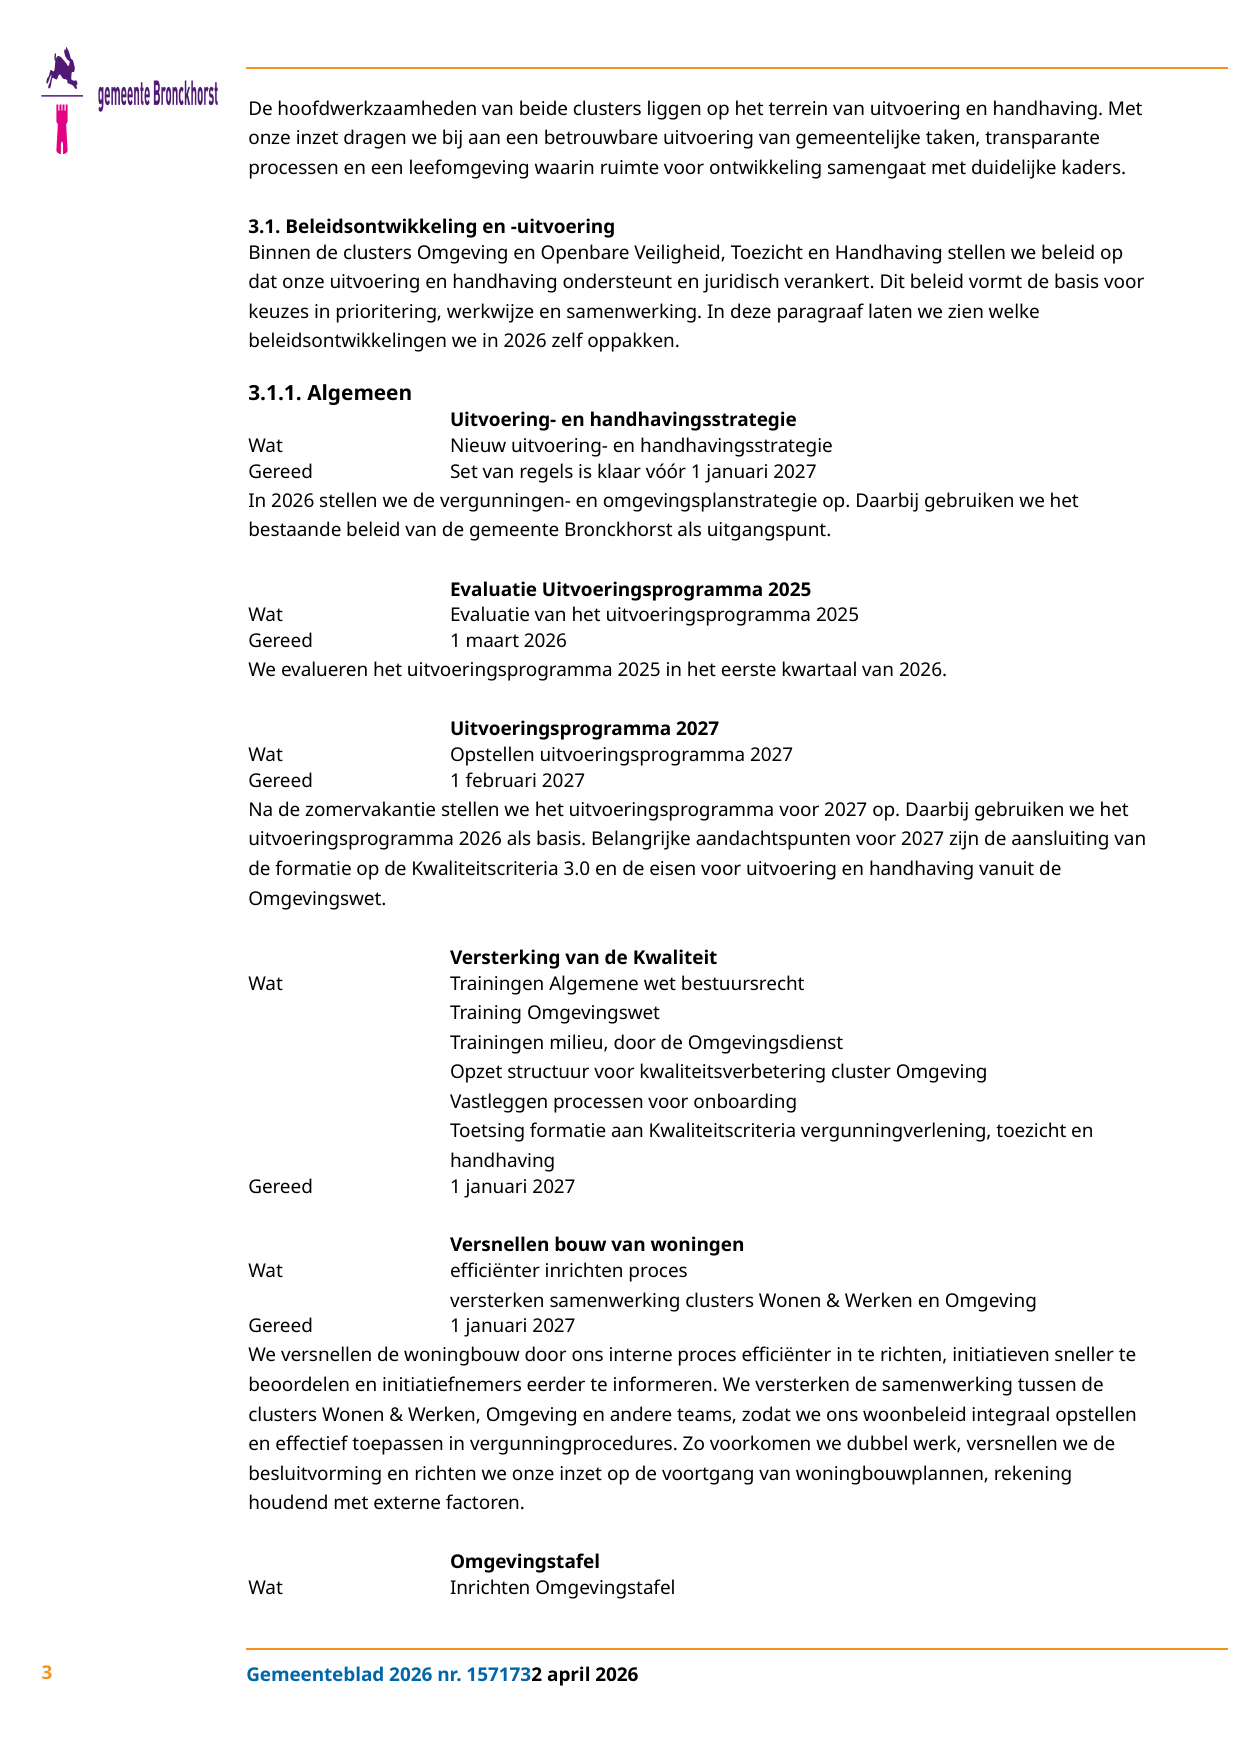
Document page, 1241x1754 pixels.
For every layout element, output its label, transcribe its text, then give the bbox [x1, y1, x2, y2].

table_header Evaluatie Uitvoeringsprogramma 2025 [450, 576, 1152, 602]
table_header [248, 576, 450, 602]
table_cell efficiënter inrichten proces versterken samenwerking clusters Wonen & Werken en Omgeving [450, 1257, 1152, 1313]
table_cell Trainingen Algemene wet bestuursrecht Training Omgevingswet Trainingen milieu, door de Omgevingsdienst Opzet structuur voor kwaliteitsverbetering cluster Omgeving Vastleggen processen voor onboarding Toetsing formatie aan Kwaliteitscriteria vergunningverlening, toezicht en handhaving [450, 970, 1152, 1173]
table_header [248, 1232, 450, 1257]
table_cell Wat [248, 1257, 450, 1313]
table_header [248, 1549, 450, 1574]
text Na de zomervakantie stellen we het uitvoeringsprogramma voor 2027 op. Daarbij gebruiken we het uitvoeringsprogramma 2026 als basis. Belangrijke aandachtspunten voor 2027 zijn de aansluiting van de formatie op de Kwaliteitscriteria 3.0 en de eisen voor uitvoering en handhaving vanuit de Omgevingswet. [248, 796, 1152, 910]
text We evalueren het uitvoeringsprogramma 2025 in het eerste kwartaal van 2026. [248, 656, 1152, 682]
table_cell Evaluatie van het uitvoeringsprogramma 2025 [450, 602, 1152, 627]
text De hoofdwerkzaamheden van beide clusters liggen op het terrein van uitvoering en handhaving. Met onze inzet dragen we bij aan een betrouwbare uitvoering van gemeentelijke taken, transparante processen en een leefomgeving waarin ruimte voor ontwikkeling samengaat met duidelijke kaders. [248, 95, 1152, 180]
table_header Omgevingstafel [450, 1549, 1152, 1574]
table_header Uitvoeringsprogramma 2027 [450, 716, 1152, 741]
table_cell Gereed [248, 1173, 450, 1199]
table_header Versnellen bouw van woningen [450, 1232, 1152, 1257]
text We versnellen de woningbouw door ons interne proces efficiënter in te richten, initiatieven sneller te beoordelen en initiatiefnemers eerder te informeren. We versterken de samenwerking tussen de clusters Wonen & Werken, Omgeving en andere teams, zodat we ons woonbeleid integraal opstellen en effectief toepassen in vergunningprocedures. Zo voorkomen we dubbel werk, versnellen we de besluitvorming en richten we onze inzet op de voortgang van woningbouwplannen, rekening houdend met externe factoren. [248, 1342, 1152, 1515]
table_header Uitvoering- en handhavingsstrategie [450, 407, 1152, 432]
table_header [248, 407, 450, 432]
table_cell 1 januari 2027 [450, 1173, 1152, 1199]
table_cell Set van regels is klaar vóór 1 januari 2027 [450, 458, 1152, 484]
table_cell Nieuw uitvoering- en handhavingsstrategie [450, 432, 1152, 458]
table_header [248, 716, 450, 741]
text Binnen de clusters Omgeving en Openbare Veiligheid, Toezicht en Handhaving stellen we beleid op dat onze uitvoering en handhaving ondersteunt en juridisch verankert. Dit beleid vormt de basis voor keuzes in prioritering, werkwijze en samenwerking. In deze paragraaf laten we zien welke beleidsontwikkelingen we in 2026 zelf oppakken. [248, 239, 1152, 353]
text 3.1. Beleidsontwikkeling en -uitvoering [248, 213, 1152, 239]
table_cell Wat [248, 1575, 450, 1600]
table_cell Wat [248, 602, 450, 627]
table_cell Gereed [248, 1313, 450, 1338]
table_cell 1 februari 2027 [450, 767, 1152, 793]
picture [41, 47, 231, 172]
table_cell Wat [248, 432, 450, 458]
table_cell Gereed [248, 458, 450, 484]
table_cell Wat [248, 741, 450, 767]
table_cell Gereed [248, 627, 450, 653]
table_header Versterking van de Kwaliteit [450, 944, 1152, 970]
table_cell Gereed [248, 767, 450, 793]
table_cell 1 maart 2026 [450, 627, 1152, 653]
table_cell Opstellen uitvoeringsprogramma 2027 [450, 741, 1152, 767]
table_cell Wat [248, 970, 450, 1173]
text In 2026 stellen we de vergunningen- en omgevingsplanstrategie op. Daarbij gebruiken we het bestaande beleid van de gemeente Bronckhorst als uitgangspunt. [248, 487, 1152, 542]
table_cell 1 januari 2027 [450, 1313, 1152, 1338]
text 3.1.1. Algemeen [248, 378, 1152, 406]
table_header [248, 944, 450, 970]
table_cell Inrichten Omgevingstafel [450, 1575, 1152, 1600]
